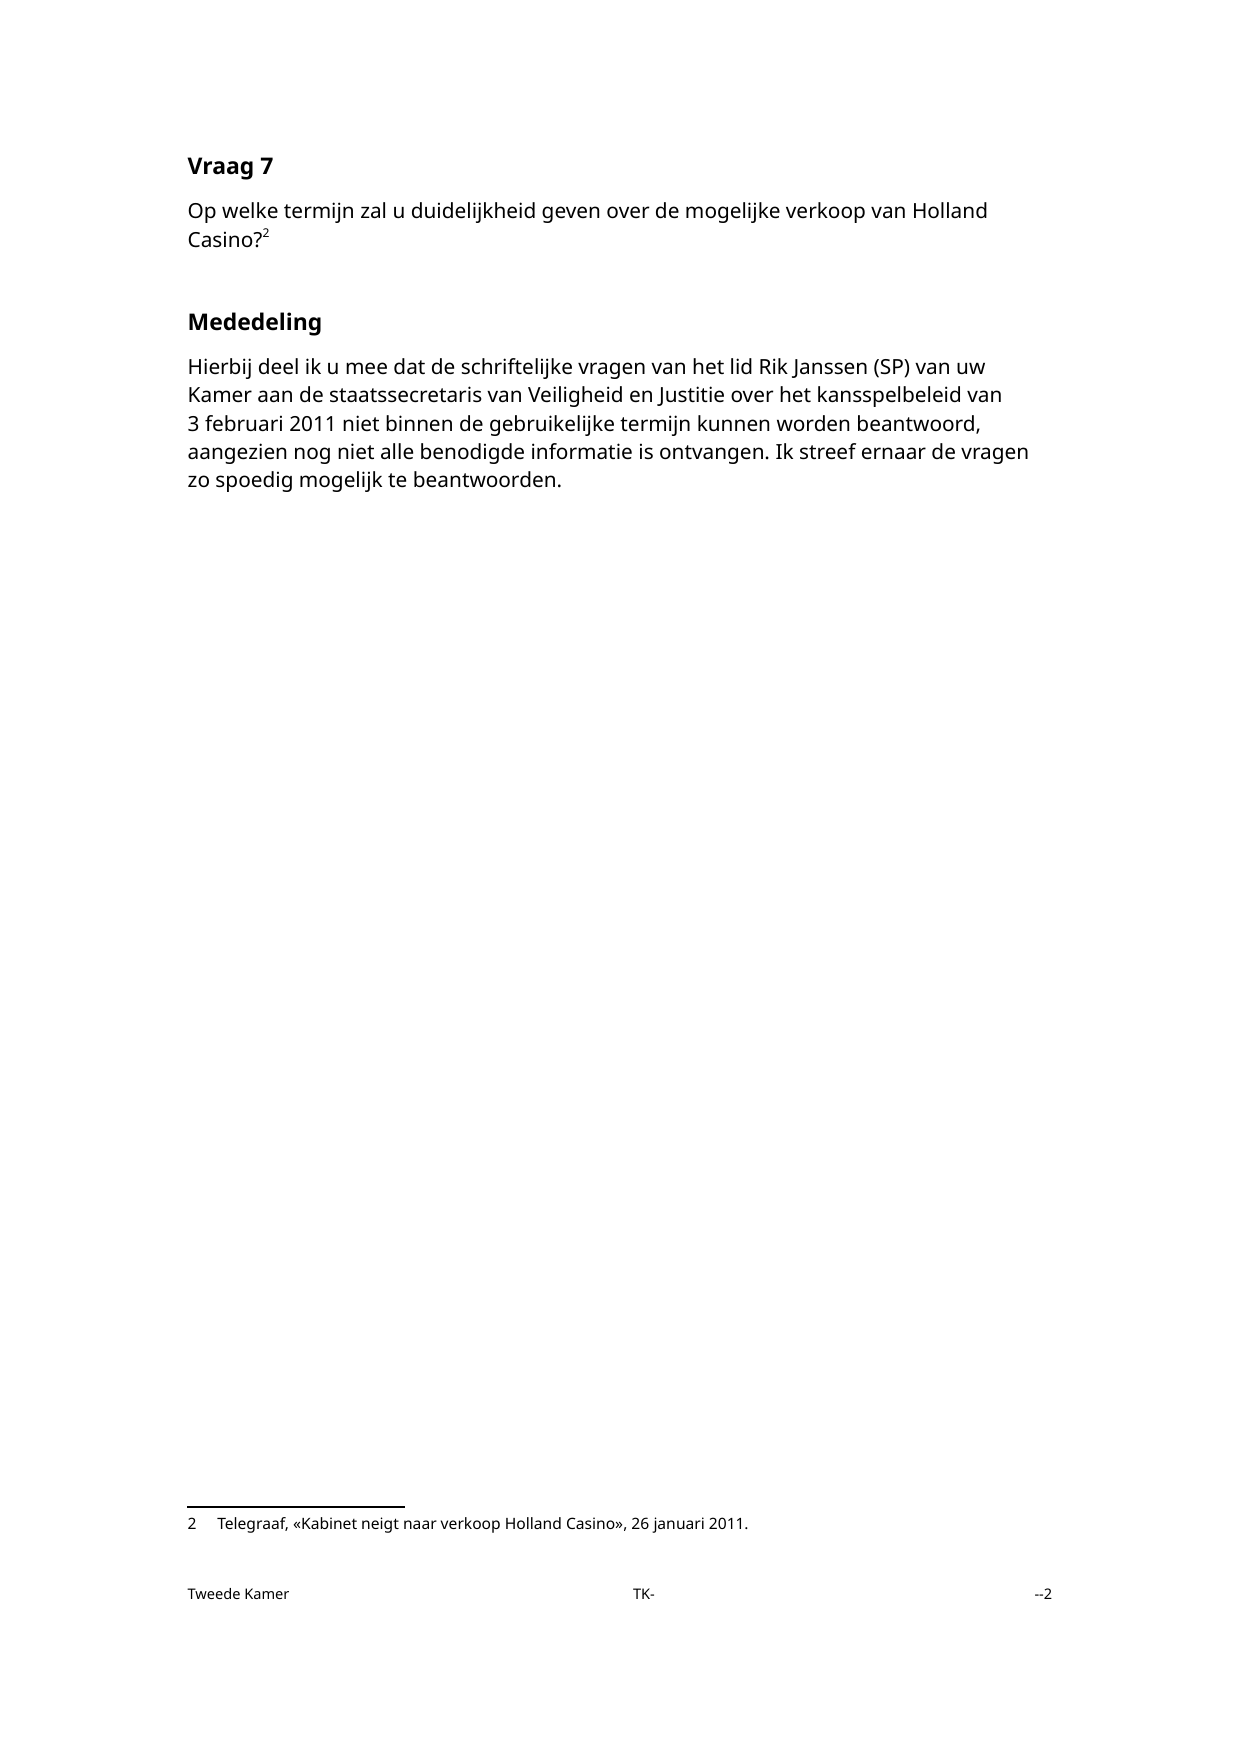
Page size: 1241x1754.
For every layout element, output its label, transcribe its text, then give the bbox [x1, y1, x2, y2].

subtitle Mededeling [187, 306, 1053, 337]
subtitle Vraag 7 [187, 150, 1053, 181]
text Telegraaf, «Kabinet neigt naar verkoop Holland Casino», 26 januari 2011. [187, 1506, 1053, 1534]
text Hierbij deel ik u mee dat de schriftelijke vragen van het lid Rik Janssen (SP) van uw Kamer aan de staatssecretaris van Veiligheid en Justitie over het kansspelbeleid van 3 februari 2011 niet binnen de gebruikelijke termijn kunnen worden beantwoord, aangezien nog niet alle benodigde informatie is ontvangen. Ik streef ernaar de vragen zo spoedig mogelijk te beantwoorden. [187, 352, 1053, 494]
text Op welke termijn zal u duidelijkheid geven over de mogelijke verkoop van Holland Casino? [187, 196, 1053, 253]
